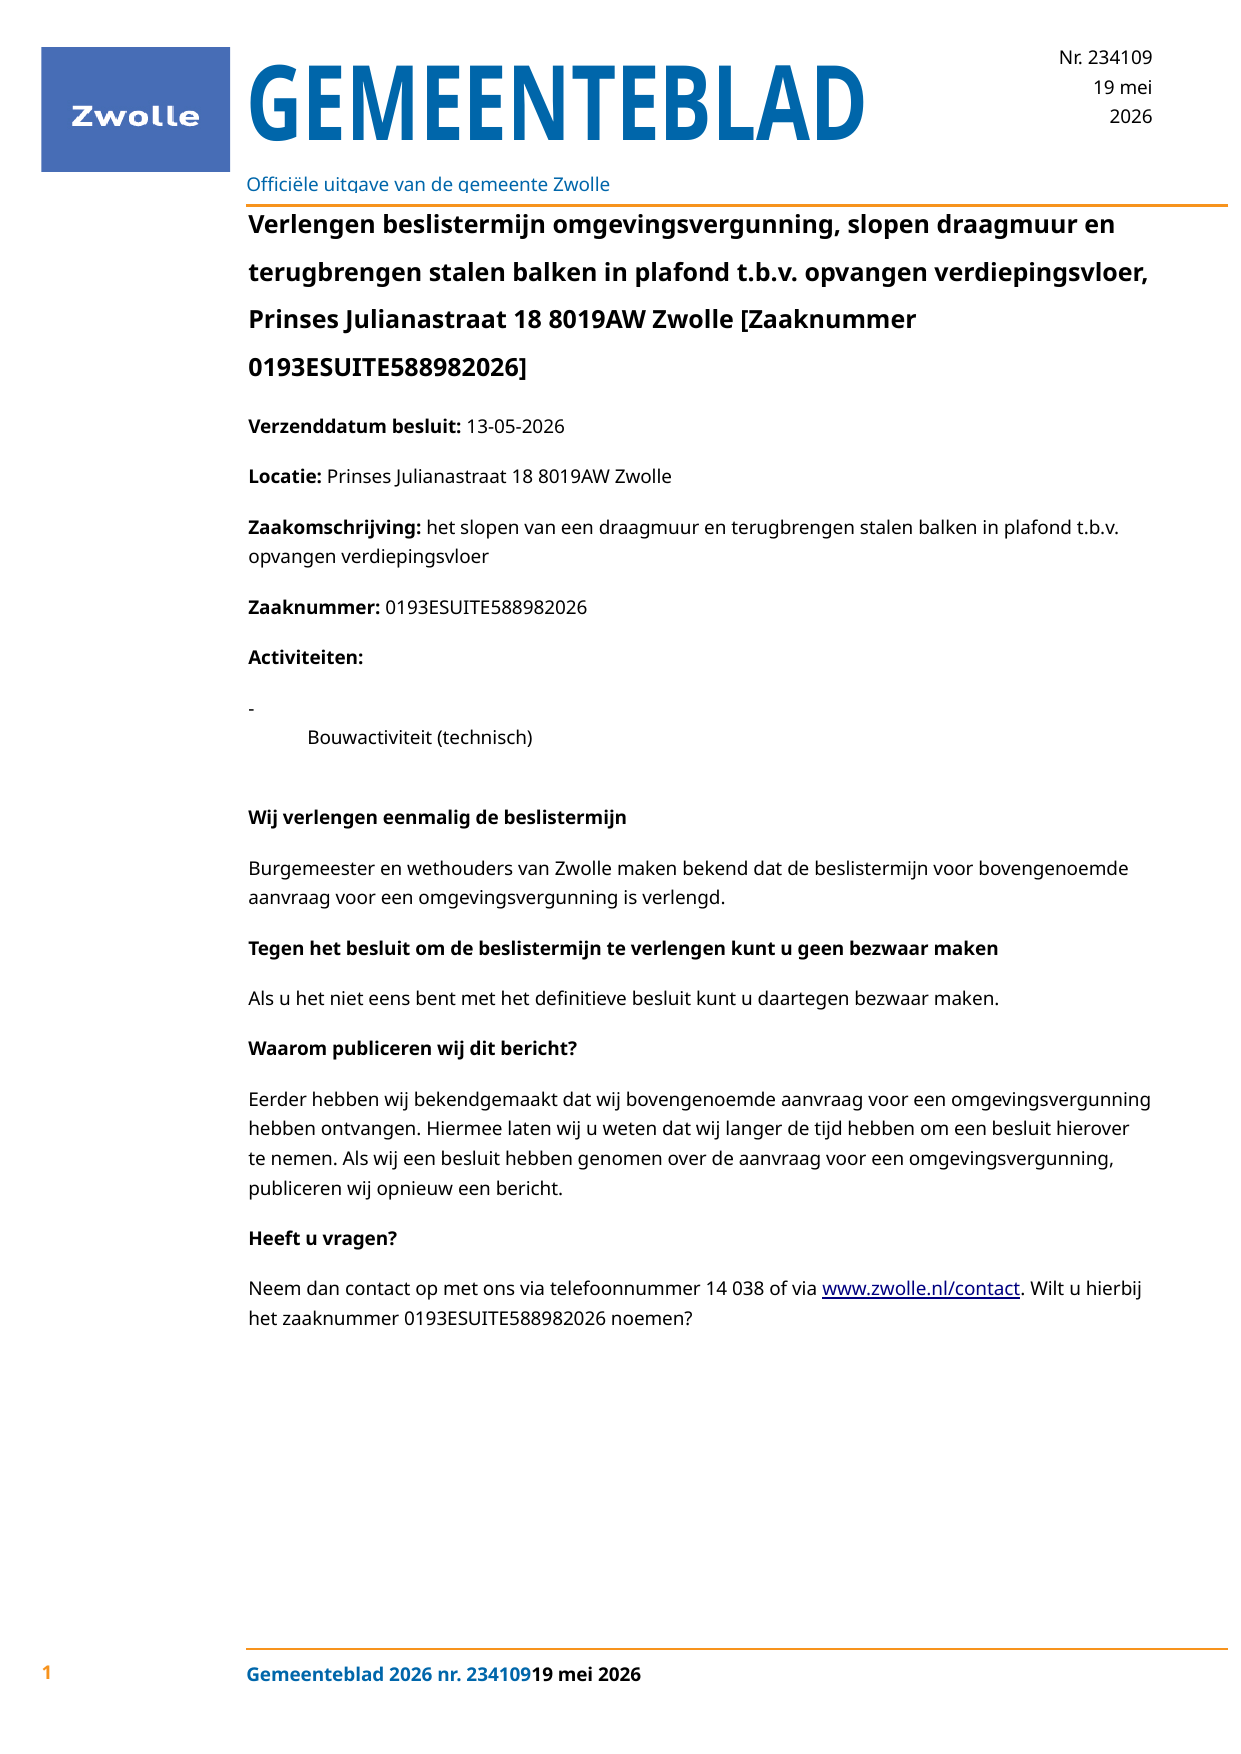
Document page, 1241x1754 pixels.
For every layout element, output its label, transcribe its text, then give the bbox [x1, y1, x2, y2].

text Als u het niet eens bent met het definitieve besluit kunt u daartegen bezwaar maken. [248, 985, 1152, 1011]
text Zaakomschrijving: het slopen van een draagmuur en terugbrengen stalen balken in plafond t.b.v. opvangen verdiepingsvloer [248, 514, 1152, 569]
text Zaaknummer: 0193ESUITE588982026 [248, 594, 1152, 620]
text Neem dan contact op met ons via telefoonnummer 14 038 of via www.zwolle.nl/contact. Wilt u hierbij het zaaknummer 0193ESUITE588982026 noemen? [248, 1276, 1152, 1331]
text Eerder hebben wij bekendgemaakt dat wij bovengenoemde aanvraag voor een omgevingsvergunning hebben ontvangen. Hiermee laten wij u weten dat wij langer de tijd hebben om een besluit hierover te nemen. Als wij een besluit hebben genomen over de aanvraag voor een omgevingsvergunning, publiceren wij opnieuw een bericht. [248, 1086, 1152, 1201]
text Burgemeester en wethouders van Zwolle maken bekend dat de beslistermijn voor bovengenoemde aanvraag voor een omgevingsvergunning is verlengd. [248, 855, 1152, 910]
text Verlengen beslistermijn omgevingsvergunning, slopen draagmuur en terugbrengen stalen balken in plafond t.b.v. opvangen verdiepingsvloer, Prinses Julianastraat 18 8019AW Zwolle [Zaaknummer 0193ESUITE588982026] [248, 207, 1152, 384]
text Wij verlengen eenmalig de beslistermijn [248, 804, 1152, 830]
list Bouwactiviteit (technisch) [248, 724, 1152, 750]
text Tegen het besluit om de beslistermijn te verlengen kunt u geen bezwaar maken [248, 935, 1152, 961]
text Locatie: Prinses Julianastraat 18 8019AW Zwolle [248, 463, 1152, 489]
text Activiteiten: [248, 644, 1152, 670]
text Waarom publiceren wij dit bericht? [248, 1036, 1152, 1061]
text Verzenddatum besluit: 13-05-2026 [248, 413, 1152, 439]
picture [41, 47, 231, 172]
text Heeft u vragen? [248, 1225, 1152, 1251]
